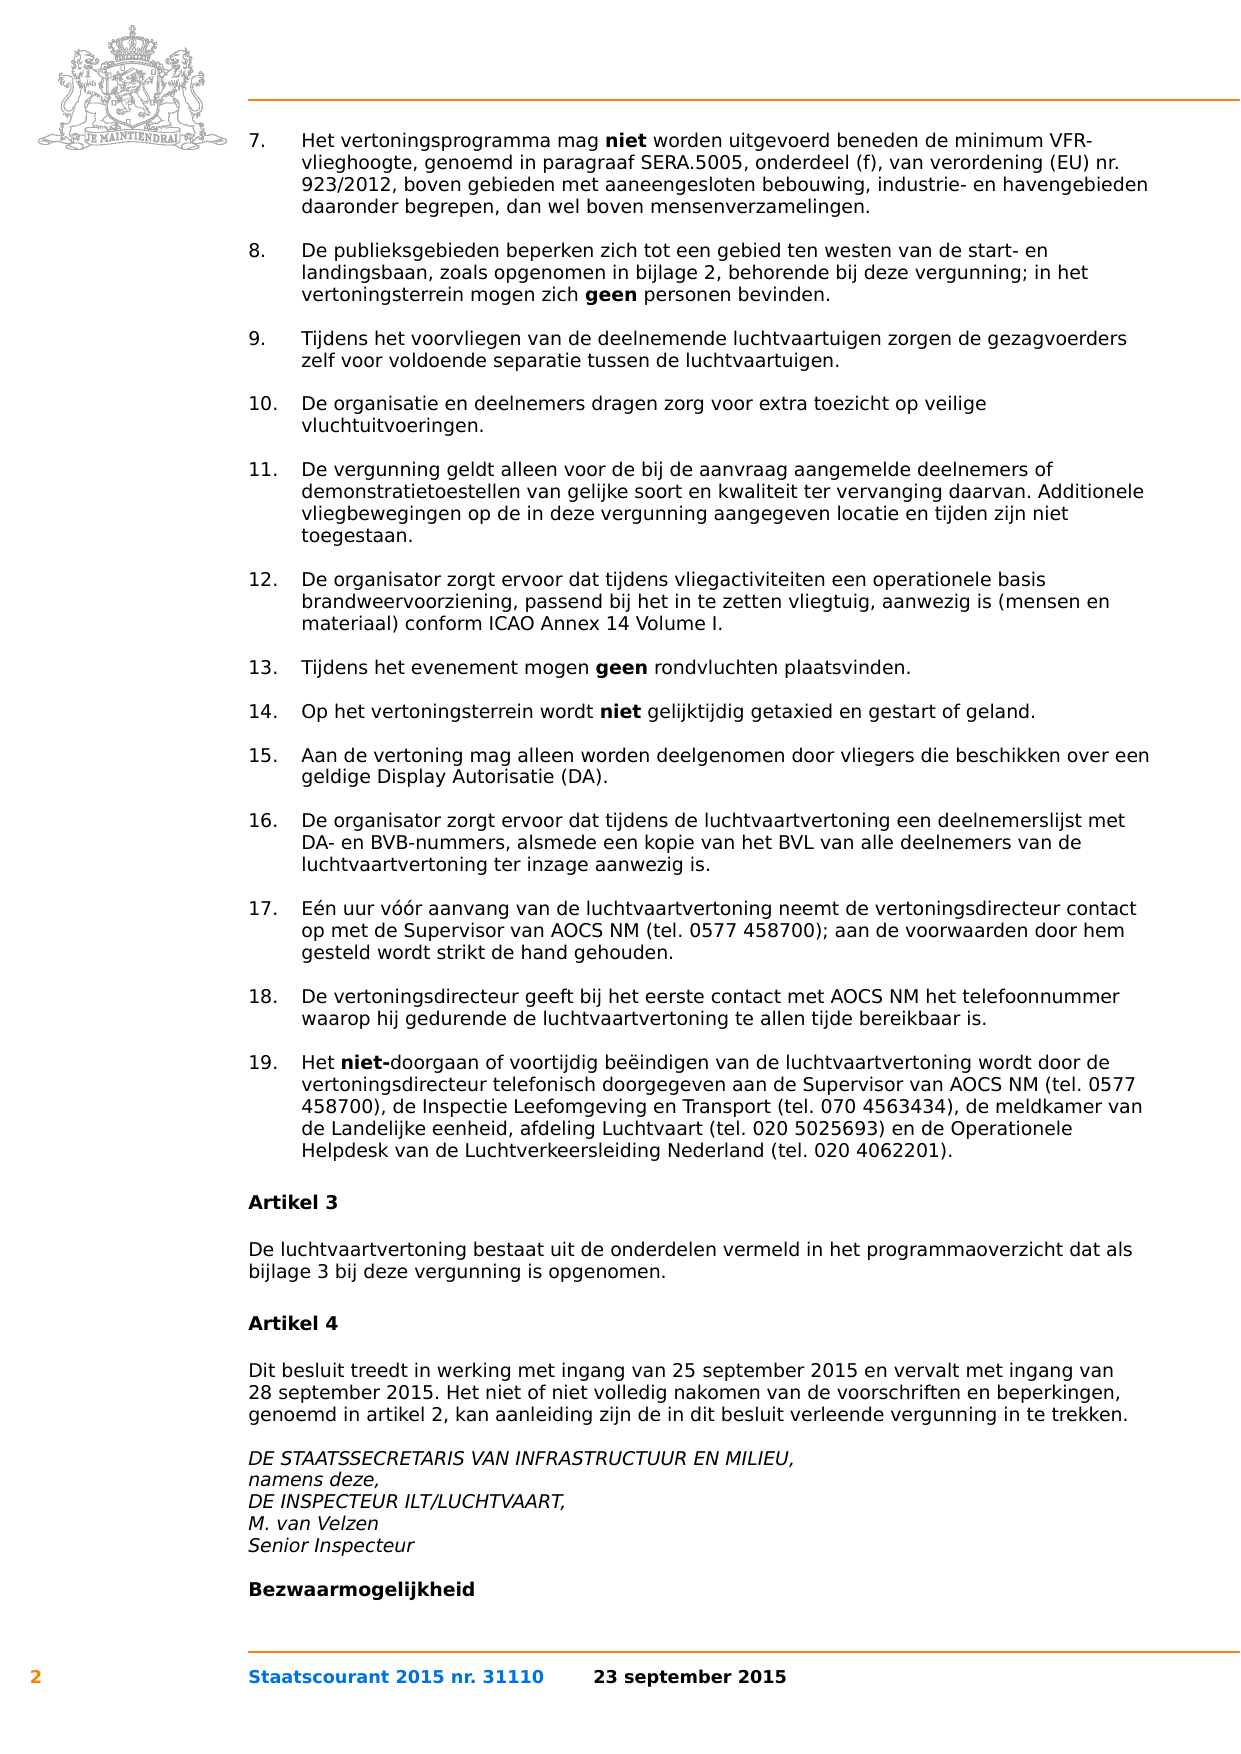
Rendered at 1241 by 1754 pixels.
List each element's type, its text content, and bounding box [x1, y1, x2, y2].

text Bezwaarmogelijkheid [248, 1579, 1163, 1601]
text 11. De vergunning geldt alleen voor de bij de aanvraag aangemelde deelnemers of demonstratietoestellen van gelijke soort en kwaliteit ter vervanging daarvan. Additionele vliegbewegingen op de in deze vergunning aangegeven locatie en tijden zijn niet toegestaan. [248, 459, 1163, 547]
text 13. Tijdens het evenement mogen geen rondvluchten plaatsvinden. [248, 657, 1163, 679]
text 14. Op het vertoningsterrein wordt niet gelijktijdig getaxied en gestart of geland. [248, 701, 1163, 723]
text 17. Eén uur vóór aanvang van de luchtvaartvertoning neemt de vertoningsdirecteur contact op met de Supervisor van AOCS NM (tel. 0577 458700); aan de voorwaarden door hem gesteld wordt strikt de hand gehouden. [248, 898, 1163, 964]
text 19. Het niet-doorgaan of voortijdig beëindigen van de luchtvaartvertoning wordt door de vertoningsdirecteur telefonisch doorgegeven aan de Supervisor van AOCS NM (tel. 0577 458700), de Inspectie Leefomgeving en Transport (tel. 070 4563434), de meldkamer van de Landelijke eenheid, afdeling Luchtvaart (tel. 020 5025693) en de Operationele Helpdesk van de Luchtverkeersleiding Nederland (tel. 020 4062201). [248, 1052, 1163, 1162]
picture [38, 25, 227, 150]
subtitle Artikel 4 [248, 1313, 1163, 1334]
subtitle Artikel 3 [248, 1192, 1163, 1214]
text De luchtvaartvertoning bestaat uit de onderdelen vermeld in het programmaoverzicht dat als bijlage 3 bij deze vergunning is opgenomen. [248, 1239, 1163, 1283]
text 12. De organisator zorgt ervoor dat tijdens vliegactiviteiten een operationele basis brandweervoorziening, passend bij het in te zetten vliegtuig, aanwezig is (mensen en materiaal) conform ICAO Annex 14 Volume I. [248, 569, 1163, 635]
text 16. De organisator zorgt ervoor dat tijdens de luchtvaartvertoning een deelnemerslijst met DA- en BVB-nummers, alsmede een kopie van het BVL van alle deelnemers van de luchtvaartvertoning ter inzage aanwezig is. [248, 810, 1163, 876]
text 18. De vertoningsdirecteur geeft bij het eerste contact met AOCS NM het telefoonnummer waarop hij gedurende de luchtvaartvertoning te allen tijde bereikbaar is. [248, 986, 1163, 1030]
text 10. De organisatie en deelnemers dragen zorg voor extra toezicht op veilige vluchtuitvoeringen. [248, 393, 1163, 437]
text Dit besluit treedt in werking met ingang van 25 september 2015 en vervalt met ingang van 28 september 2015. Het niet of niet volledig nakomen van de voorschriften en beperkingen, genoemd in artikel 2, kan aanleiding zijn de in dit besluit verleende vergunning in te trekken. [248, 1359, 1163, 1426]
text 15. Aan de vertoning mag alleen worden deelgenomen door vliegers die beschikken over een geldige Display Autorisatie (DA). [248, 744, 1163, 788]
text 8. De publieksgebieden beperken zich tot een gebied ten westen van de start- en landingsbaan, zoals opgenomen in bijlage 2, behorende bij deze vergunning; in het vertoningsterrein mogen zich geen personen bevinden. [248, 240, 1163, 306]
text 9. Tijdens het voorvliegen van de deelnemende luchtvaartuigen zorgen de gezagvoerders zelf voor voldoende separatie tussen de luchtvaartuigen. [248, 327, 1163, 371]
text DE STAATSSECRETARIS VAN INFRASTRUCTUUR EN MILIEU, namens deze, DE INSPECTEUR ILT/LUCHTVAART, M. van Velzen Senior Inspecteur [248, 1447, 1163, 1557]
text 7. Het vertoningsprogramma mag niet worden uitgevoerd beneden de minimum VFR-vlieghoogte, genoemd in paragraaf SERA.5005, onderdeel (f), van verordening (EU) nr. 923/2012, boven gebieden met aaneengesloten bebouwing, industrie- en havengebieden daaronder begrepen, dan wel boven mensenverzamelingen. [248, 130, 1163, 218]
